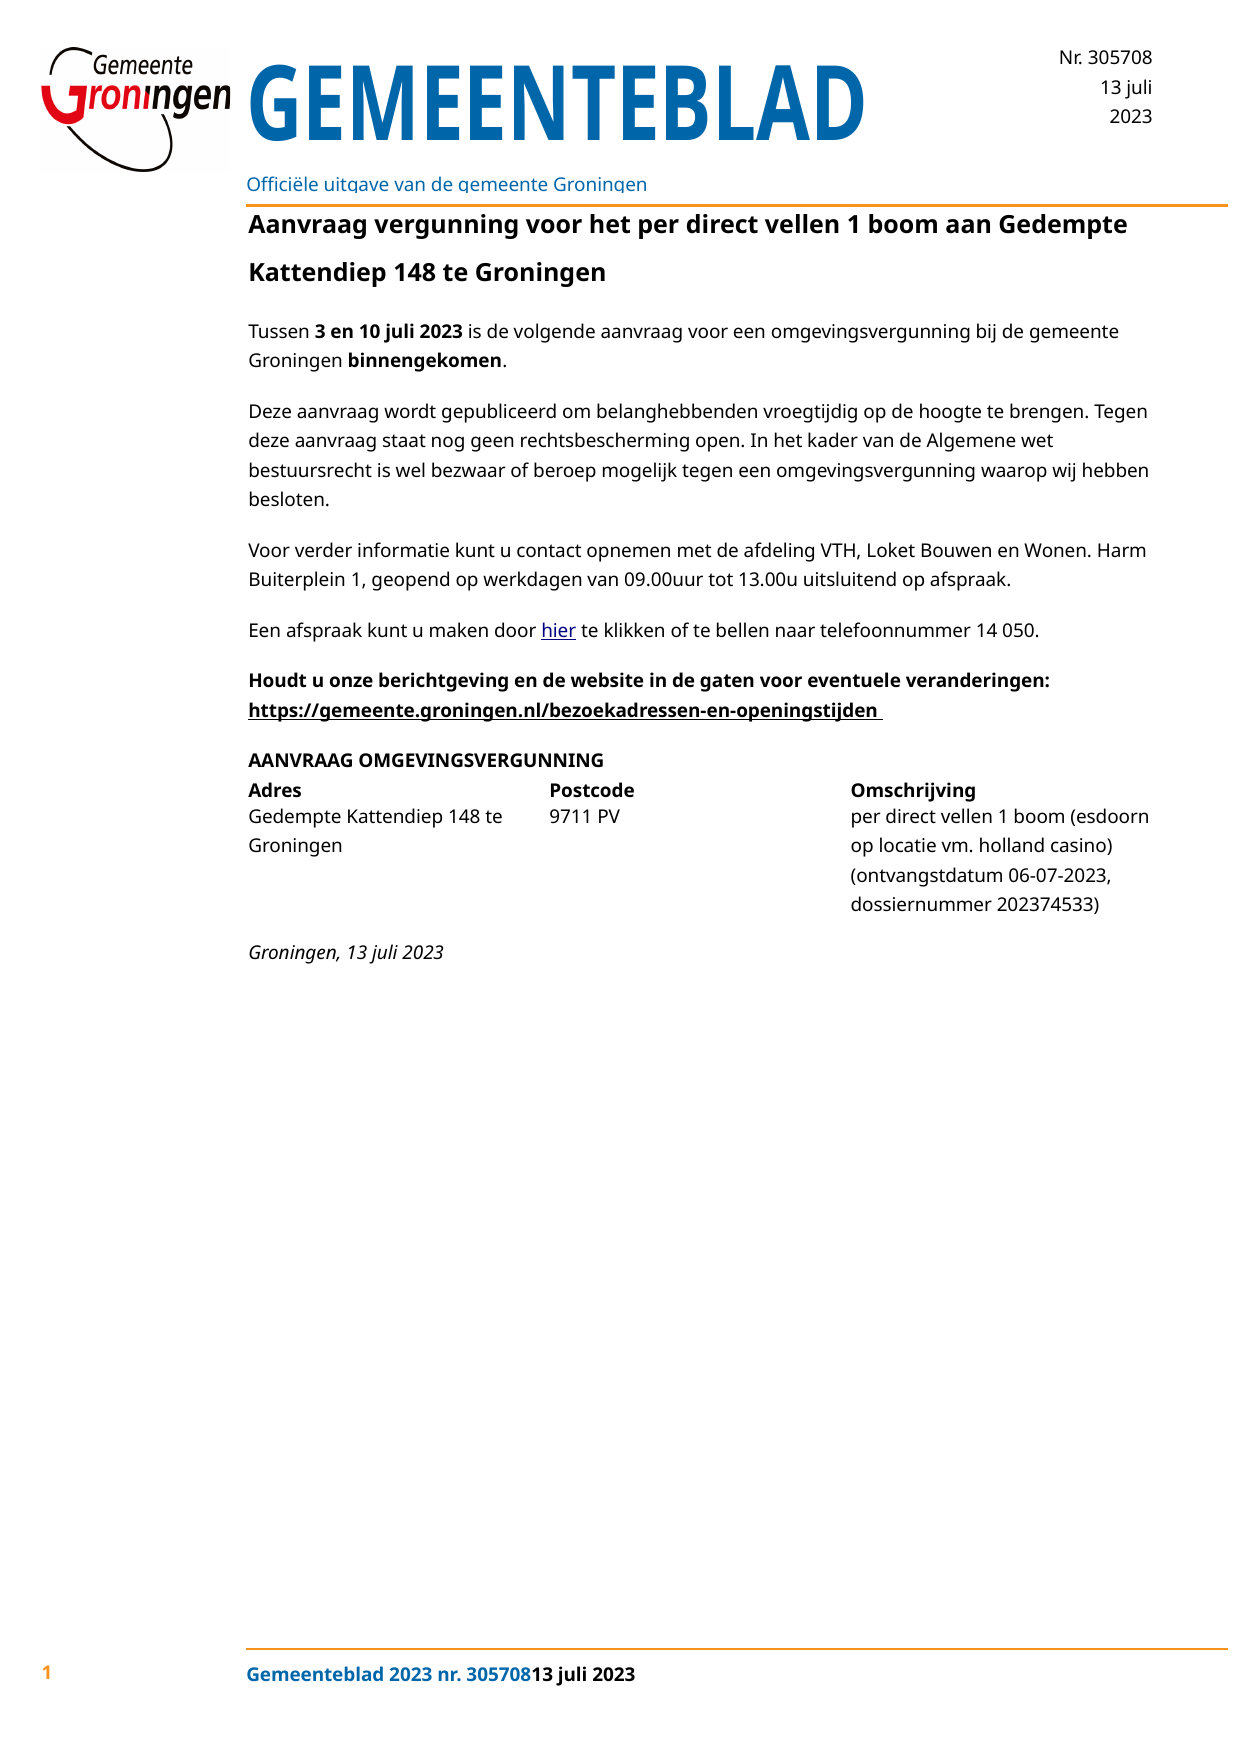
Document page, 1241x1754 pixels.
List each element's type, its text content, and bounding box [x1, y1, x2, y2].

table_header Adres [248, 777, 549, 803]
picture [41, 47, 231, 172]
table_cell per direct vellen 1 boom (esdoorn op locatie vm. holland casino) (ontvangstdatum 06-07-2023, dossiernummer 202374533) [850, 803, 1152, 917]
text Houdt u onze berichtgeving en de website in de gaten voor eventuele veranderingen: https://gemeente.groningen.nl/bezoekadressen-en-openingstijden [248, 667, 1152, 723]
table_cell 9711 PV [549, 803, 850, 917]
table_header Omschrijving [850, 777, 1152, 803]
text Voor verder informatie kunt u contact opnemen met de afdeling VTH, Loket Bouwen en Wonen. Harm Buiterplein 1, geopend op werkdagen van 09.00uur tot 13.00u uitsluitend op afspraak. [248, 537, 1152, 592]
text AANVRAAG OMGEVINGSVERGUNNING [248, 747, 1152, 773]
text Een afspraak kunt u maken door hier te klikken of te bellen naar telefoonnummer 14 050. [248, 617, 1152, 643]
text Deze aanvraag wordt gepubliceerd om belanghebbenden vroegtijdig op de hoogte te brengen. Tegen deze aanvraag staat nog geen rechtsbescherming open. In het kader van de Algemene wet bestuursrecht is wel bezwaar of beroep mogelijk tegen een omgevingsvergunning waarop wij hebben besloten. [248, 398, 1152, 512]
table_header Postcode [549, 777, 850, 803]
text Tussen 3 en 10 juli 2023 is de volgende aanvraag voor een omgevingsvergunning bij de gemeente Groningen binnengekomen. [248, 318, 1152, 373]
text Groningen, 13 juli 2023 [248, 939, 1152, 964]
text Aanvraag vergunning voor het per direct vellen 1 boom aan Gedempte Kattendiep 148 te Groningen [248, 207, 1152, 288]
table_cell Gedempte Kattendiep 148 te Groningen [248, 803, 549, 917]
